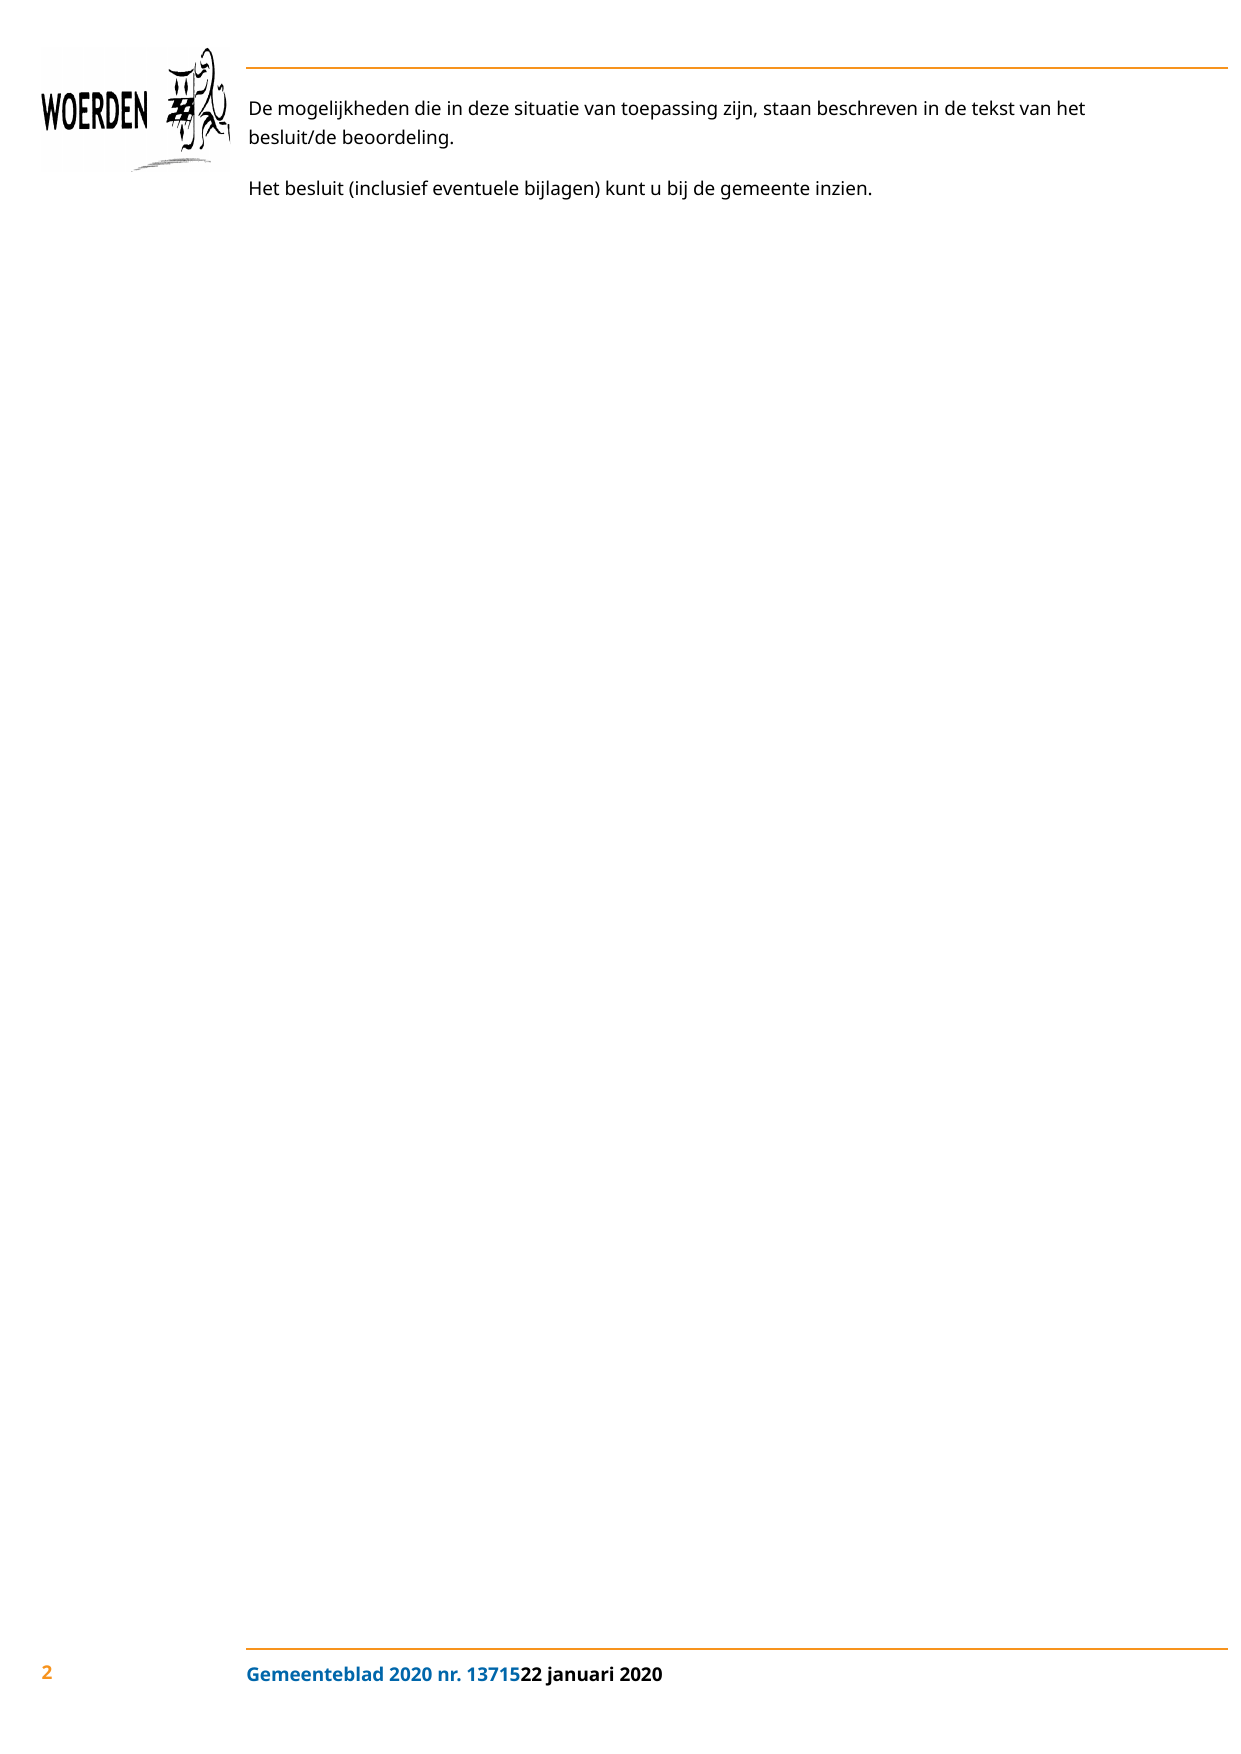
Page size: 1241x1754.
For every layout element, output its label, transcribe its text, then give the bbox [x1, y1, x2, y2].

picture [41, 47, 231, 172]
text De mogelijkheden die in deze situatie van toepassing zijn, staan beschreven in de tekst van het besluit/de beoordeling. [248, 95, 1152, 150]
text Het besluit (inclusief eventuele bijlagen) kunt u bij de gemeente inzien. [248, 175, 1152, 201]
